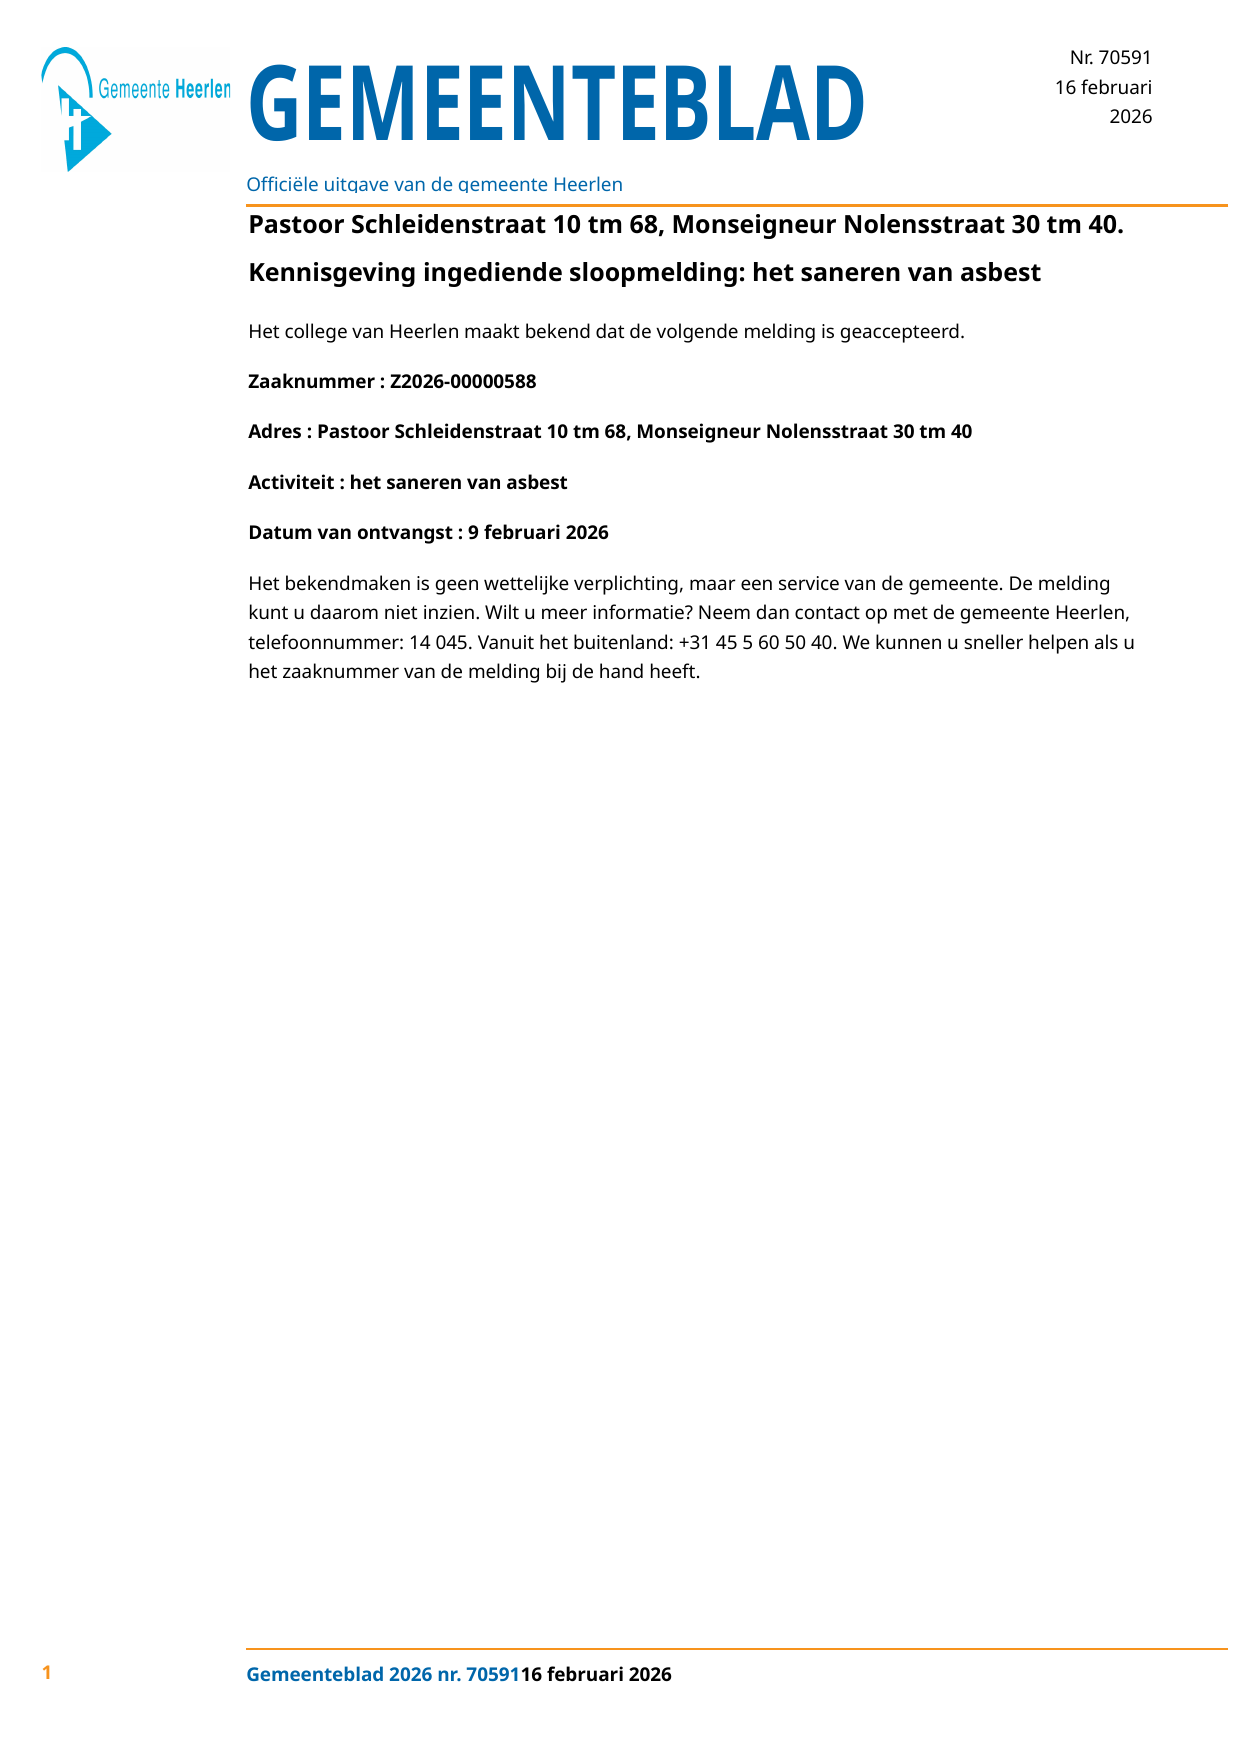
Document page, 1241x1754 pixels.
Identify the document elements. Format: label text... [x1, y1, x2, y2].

picture [41, 47, 59, 70]
text Zaaknummer : Z2026-00000588 [248, 368, 1152, 394]
text Datum van ontvangst : 9 februari 2026 [248, 519, 1152, 545]
text Adres : Pastoor Schleidenstraat 10 tm 68, Monseigneur Nolensstraat 30 tm 40 [248, 419, 1152, 444]
picture [41, 47, 231, 172]
text Het bekendmaken is geen wettelijke verplichting, maar een service van de gemeente. De melding kunt u daarom niet inzien. Wilt u meer informatie? Neem dan contact op met de gemeente Heerlen, telefoonnummer: 14 045. Vanuit het buitenland: +31 45 5 60 50 40. We kunnen u sneller helpen als u het zaaknummer van de melding bij de hand heeft. [248, 570, 1152, 684]
text Activiteit : het saneren van asbest [248, 469, 1152, 495]
text Het college van Heerlen maakt bekend dat de volgende melding is geaccepteerd. [248, 318, 1152, 344]
text Pastoor Schleidenstraat 10 tm 68, Monseigneur Nolensstraat 30 tm 40. Kennisgeving ingediende sloopmelding: het saneren van asbest [248, 207, 1152, 288]
